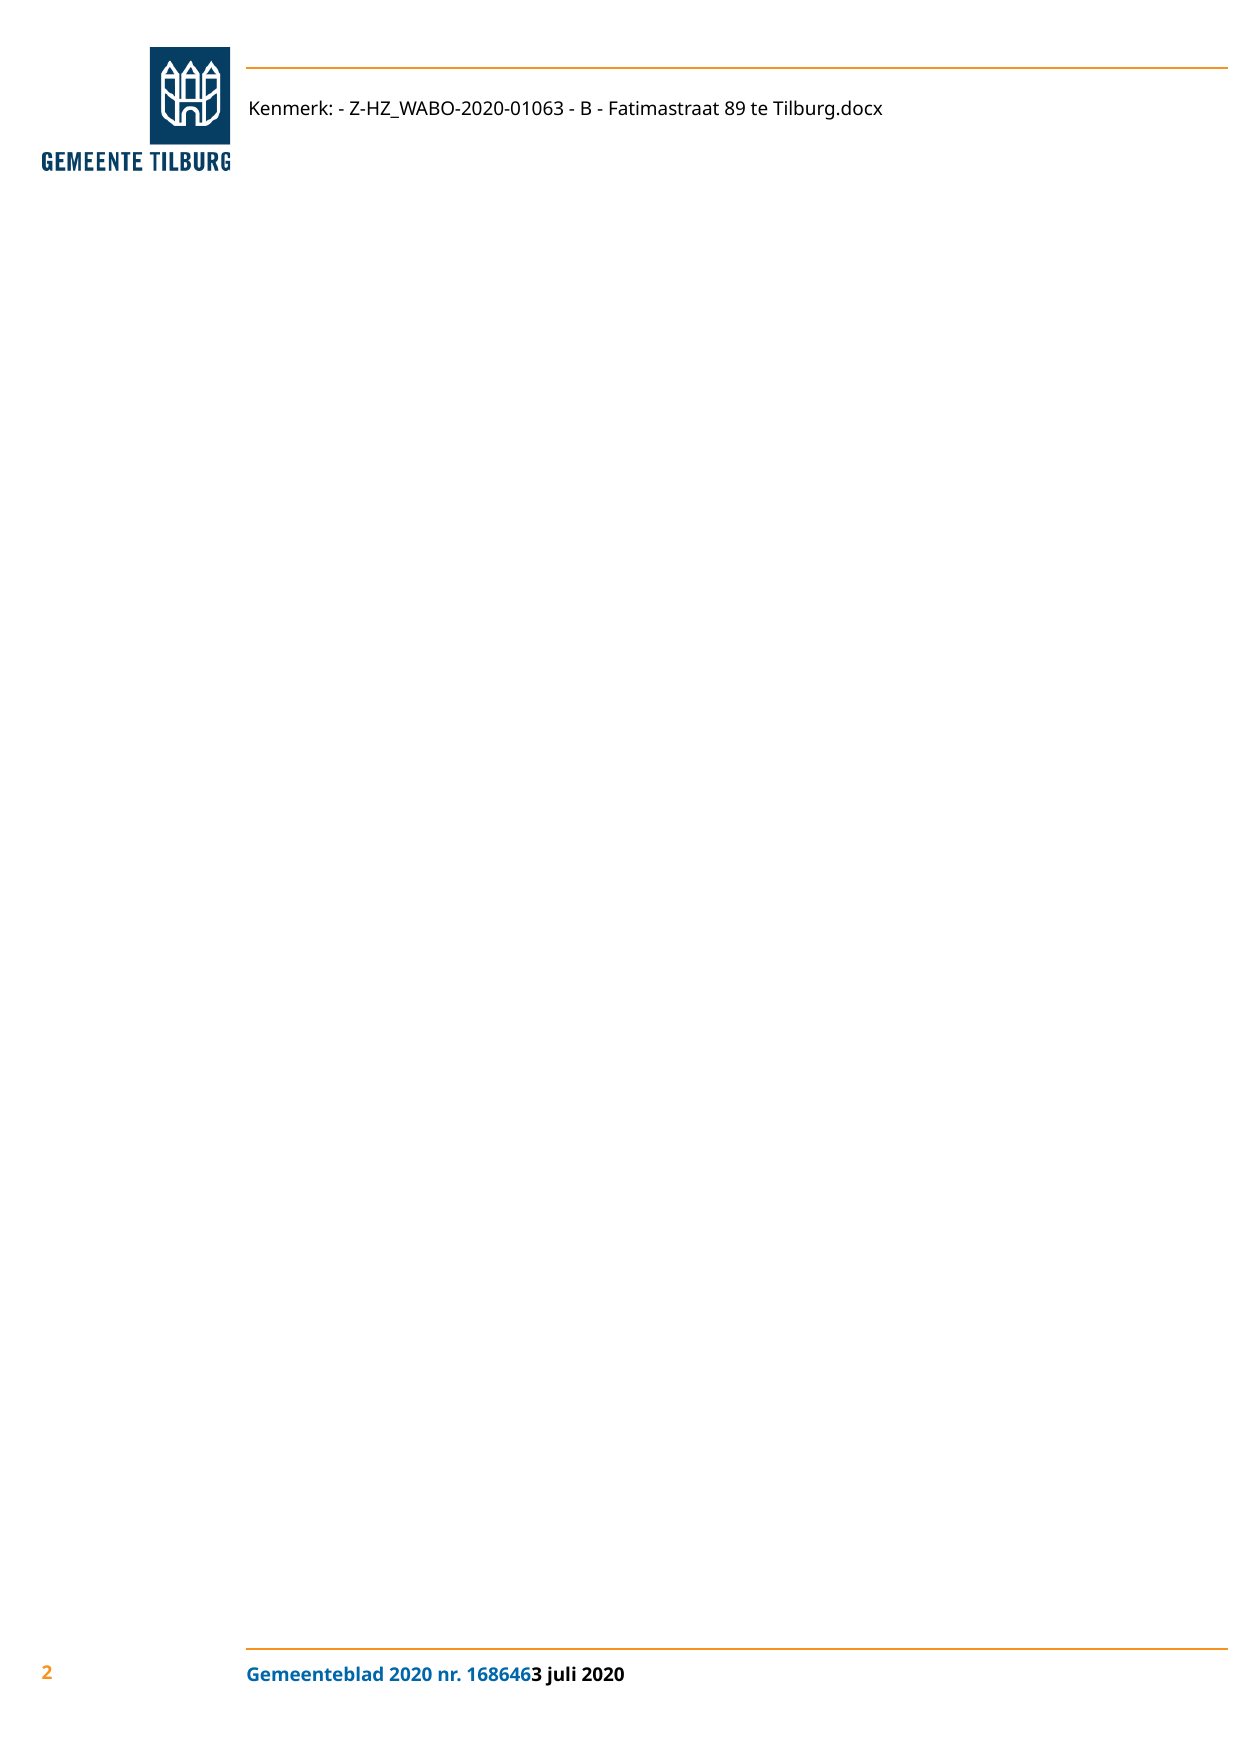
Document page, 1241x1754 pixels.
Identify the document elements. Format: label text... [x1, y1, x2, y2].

picture [41, 47, 231, 172]
text Kenmerk: - Z-HZ_WABO-2020-01063 - B - Fatimastraat 89 te Tilburg.docx [248, 95, 1152, 121]
